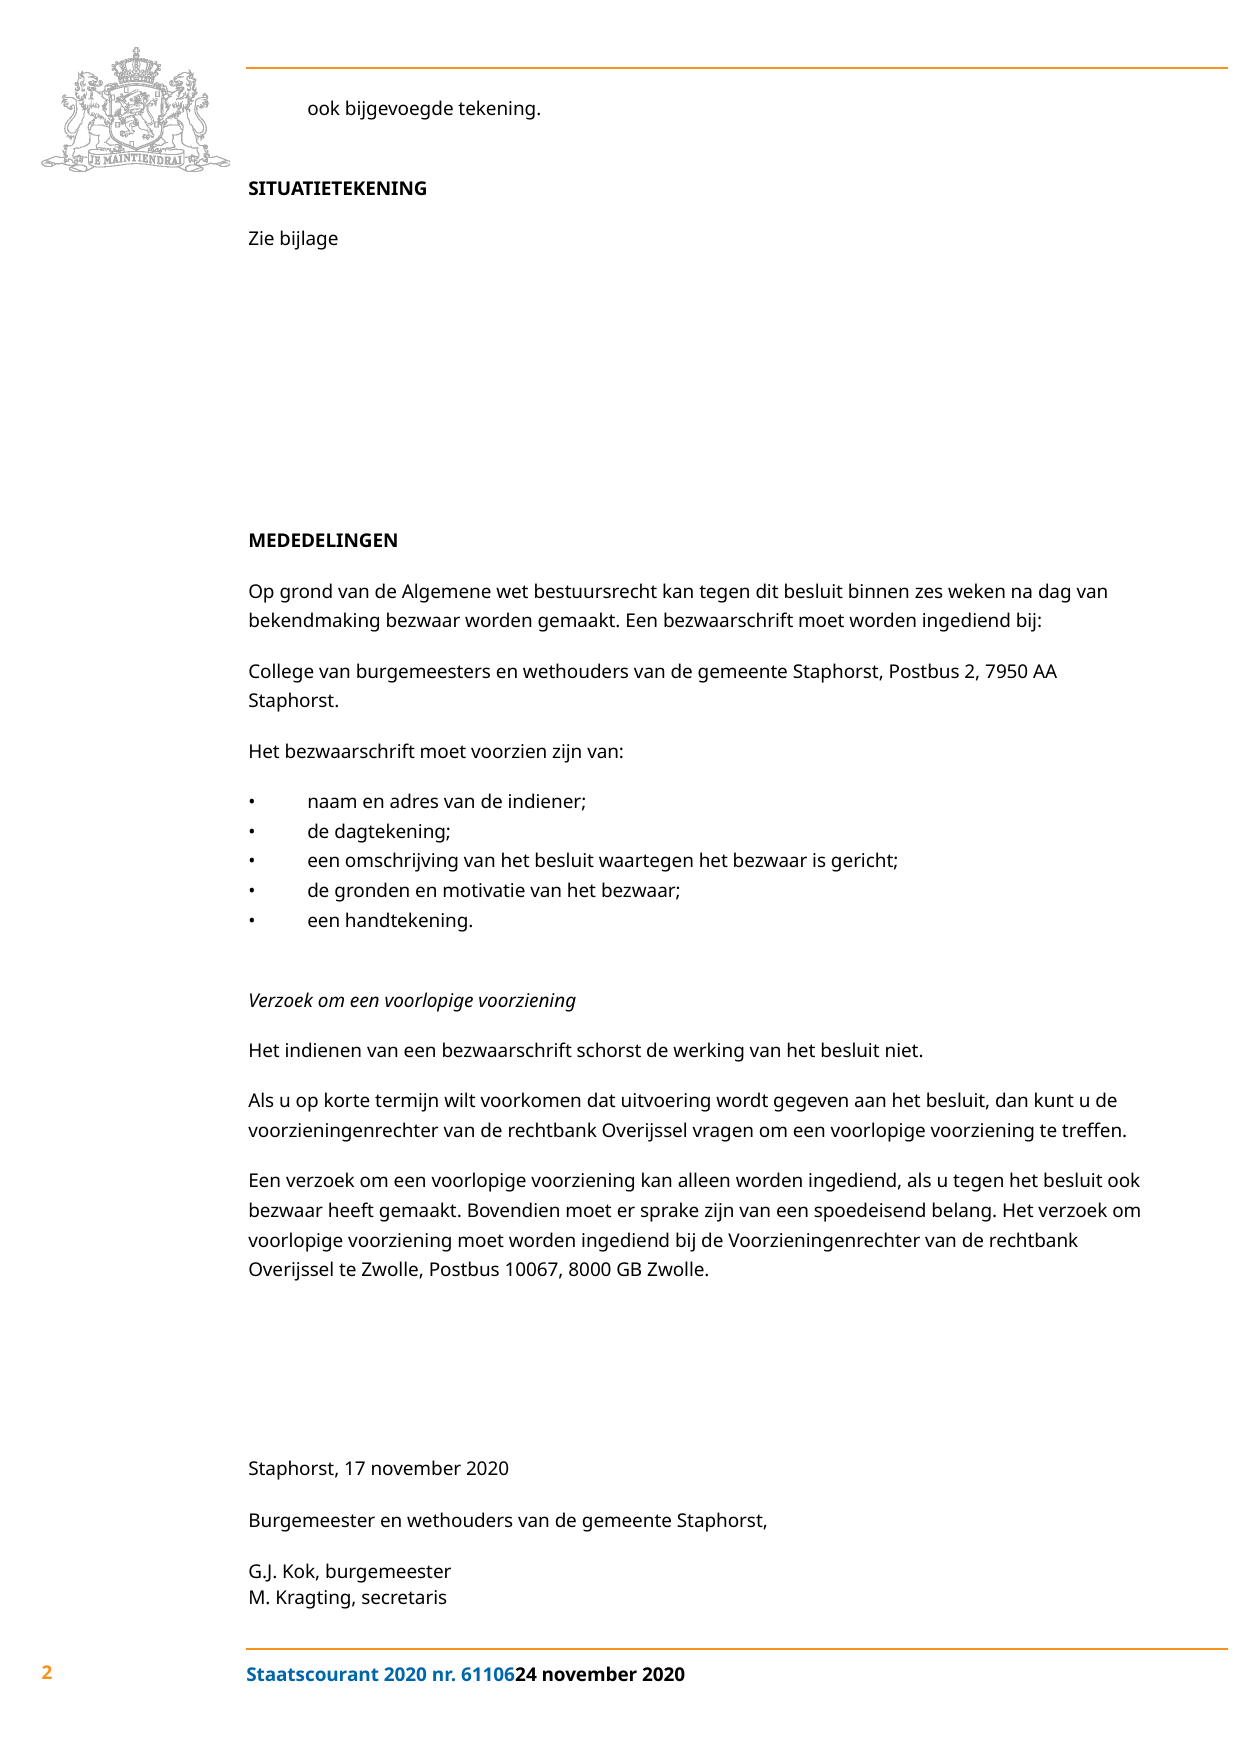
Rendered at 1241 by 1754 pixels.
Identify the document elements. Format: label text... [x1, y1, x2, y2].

text Verzoek om een voorlopige voorziening [248, 987, 1152, 1013]
text Zie bijlage [248, 225, 1152, 251]
text M. Kragting, secretaris [248, 1584, 1152, 1610]
text Als u op korte termijn wilt voorkomen dat uitvoering wordt gegeven aan het besluit, dan kunt u de voorzieningenrechter van de rechtbank Overijssel vragen om een voorlopige voorziening te treffen. [248, 1088, 1152, 1143]
text MEDEDELINGEN [248, 528, 1152, 553]
text G.J. Kok, burgemeester [248, 1558, 1152, 1584]
text SITUATIETEKENING [248, 175, 1152, 201]
text Op grond van de Algemene wet bestuursrecht kan tegen dit besluit binnen zes weken na dag van bekendmaking bezwaar worden gemaakt. Een bezwaarschrift moet worden ingediend bij: [248, 578, 1152, 633]
list de dagtekening; [248, 818, 1152, 844]
text Burgemeester en wethouders van de gemeente Staphorst, [248, 1507, 1152, 1533]
text College van burgemeesters en wethouders van de gemeente Staphorst, Postbus 2, 7950 AA Staphorst. [248, 658, 1152, 713]
list naam en adres van de indiener; [248, 788, 1152, 814]
text Een verzoek om een voorlopige voorziening kan alleen worden ingediend, als u tegen het besluit ook bezwaar heeft gemaakt. Bovendien moet er sprake zijn van een spoedeisend belang. Het verzoek om voorlopige voorziening moet worden ingediend bij de Voorzieningenrechter van de rechtbank Overijssel te Zwolle, Postbus 10067, 8000 GB Zwolle. [248, 1168, 1152, 1282]
list een handtekening. [248, 907, 1152, 933]
text Het indienen van een bezwaarschrift schorst de werking van het besluit niet. [248, 1037, 1152, 1063]
text Het bezwaarschrift moet voorzien zijn van: [248, 738, 1152, 764]
text Staphorst, 17 november 2020 [248, 1456, 1152, 1481]
list de gronden en motivatie van het bezwaar; [248, 877, 1152, 903]
list een omschrijving van het besluit waartegen het bezwaar is gericht; [248, 848, 1152, 873]
picture [41, 47, 231, 172]
list ook bijgevoegde tekening. [248, 95, 1152, 121]
